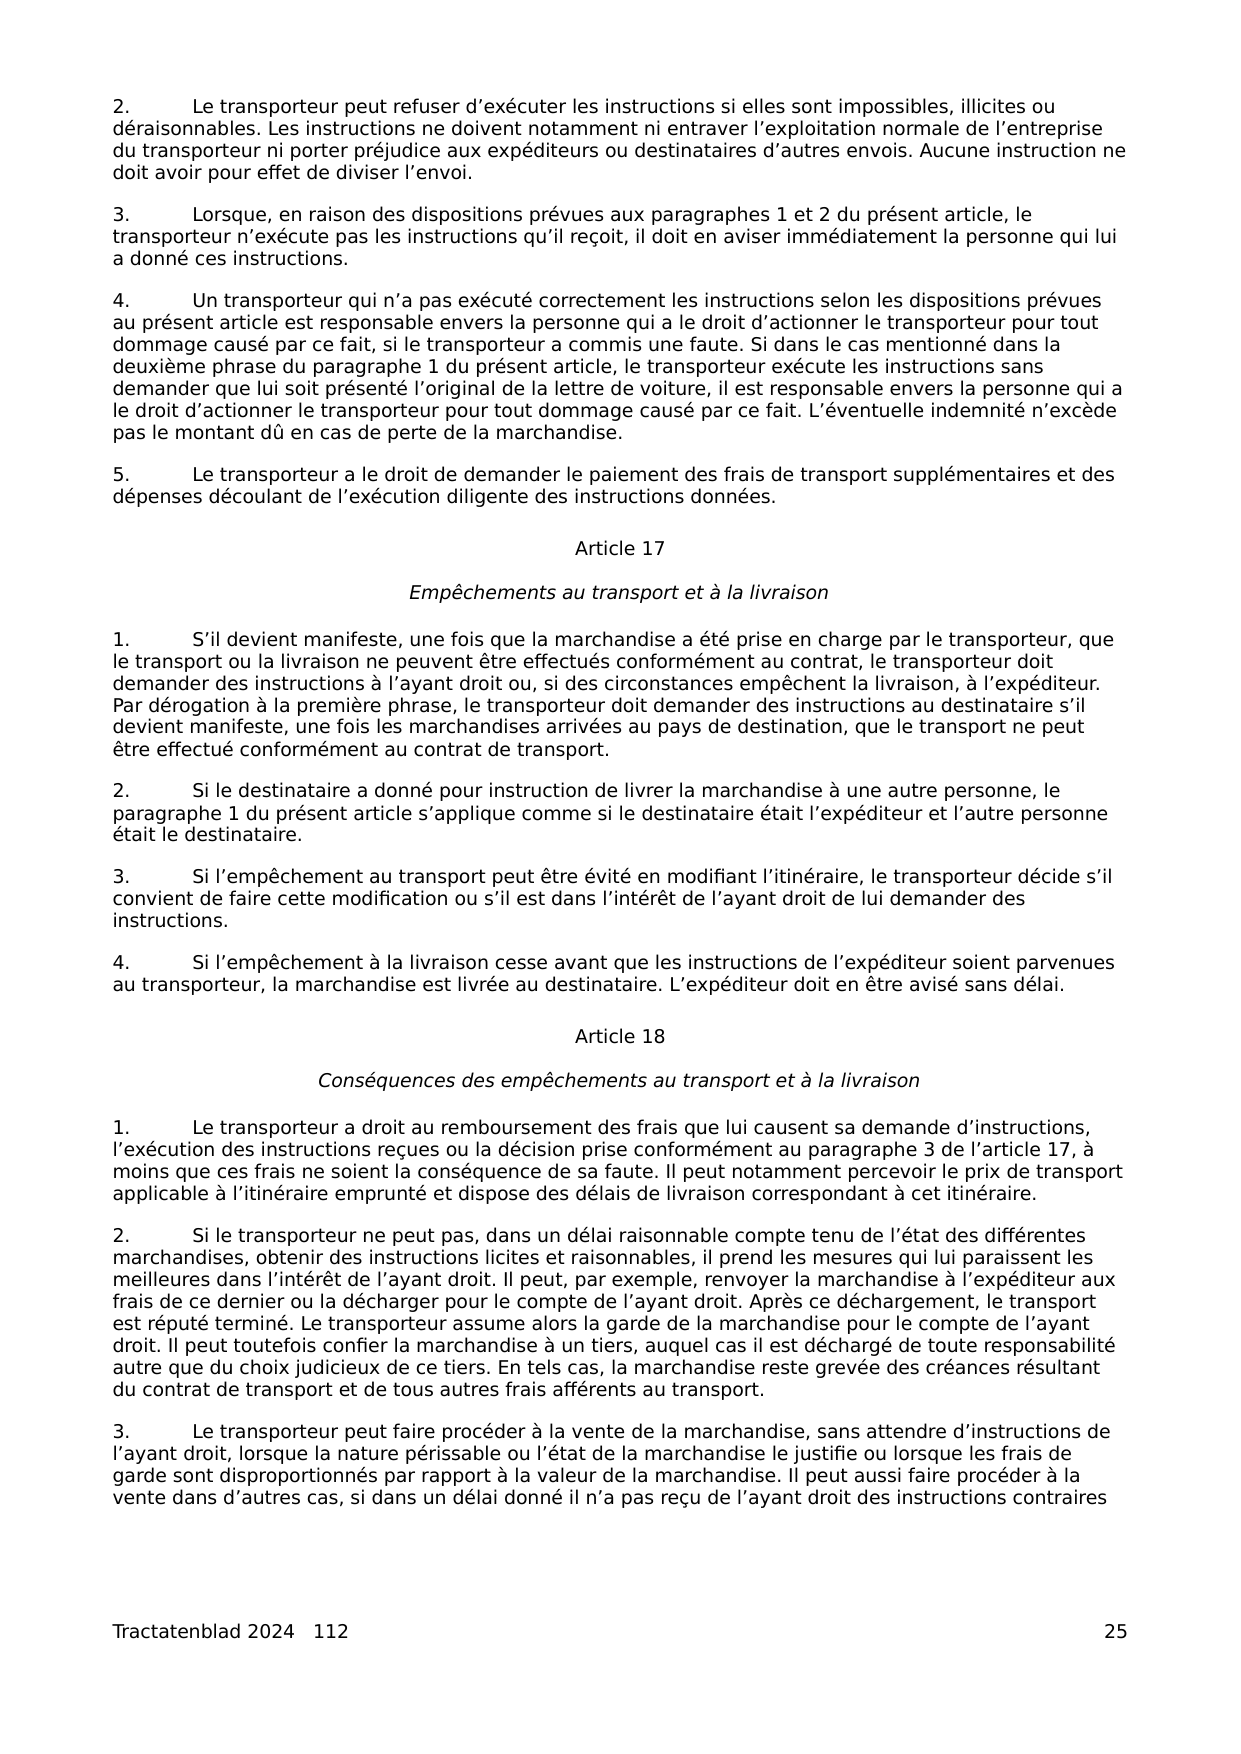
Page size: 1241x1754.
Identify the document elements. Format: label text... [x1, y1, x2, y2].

text 4. Un transporteur qui n’a pas exécuté correctement les instructions selon les dispositions prévues au présent article est responsable envers la personne qui a le droit d’actionner le transporteur pour tout dommage causé par ce fait, si le transporteur a commis une faute. Si dans le cas mentionné dans la deuxième phrase du paragraphe 1 du présent article, le transporteur exécute les instructions sans demander que lui soit présenté l’original de la lettre de voiture, il est responsable envers la personne qui a le droit d’actionner le transporteur pour tout dommage causé par ce fait. L’éventuelle indemnité n’excède pas le montant dû en cas de perte de la marchandise. [112, 290, 1128, 444]
text 3. Le transporteur peut faire procéder à la vente de la marchandise, sans attendre d’instructions de l’ayant droit, lorsque la nature périssable ou l’état de la marchandise le justifie ou lorsque les frais de garde sont disproportionnés par rapport à la valeur de la marchandise. Il peut aussi faire procéder à la vente dans d’autres cas, si dans un délai donné il n’a pas reçu de l’ayant droit des instructions contraires [112, 1421, 1128, 1509]
text 4. Si l’empêchement à la livraison cesse avant que les instructions de l’expéditeur soient parvenues au transporteur, la marchandise est livrée au destinataire. L’expéditeur doit en être avisé sans délai. [112, 952, 1128, 996]
text 2. Le transporteur peut refuser d’exécuter les instructions si elles sont impossibles, illicites ou déraisonnables. Les instructions ne doivent notamment ni entraver l’exploitation normale de l’entreprise du transporteur ni porter préjudice aux expéditeurs ou destinataires d’autres envois. Aucune instruction ne doit avoir pour effet de diviser l’envoi. [112, 96, 1128, 184]
text 1. Le transporteur a droit au remboursement des frais que lui causent sa demande d’instructions, l’exécution des instructions reçues ou la décision prise conformément au paragraphe 3 de l’article 17, à moins que ces frais ne soient la conséquence de sa faute. Il peut notamment percevoir le prix de transport applicable à l’itinéraire emprunté et dispose des délais de livraison correspondant à cet itinéraire. [112, 1117, 1128, 1205]
text 2. Si le transporteur ne peut pas, dans un délai raisonnable compte tenu de l’état des différentes marchandises, obtenir des instructions licites et raisonnables, il prend les mesures qui lui paraissent les meilleures dans l’intérêt de l’ayant droit. Il peut, par exemple, renvoyer la marchandise à l’expéditeur aux frais de ce dernier ou la décharger pour le compte de l’ayant droit. Après ce déchargement, le transport est réputé terminé. Le transporteur assume alors la garde de la marchandise pour le compte de l’ayant droit. Il peut toutefois confier la marchandise à un tiers, auquel cas il est déchargé de toute responsabilité autre que du choix judicieux de ce tiers. En tels cas, la marchandise reste grevée des créances résultant du contrat de transport et de tous autres frais afférents au transport. [112, 1225, 1128, 1401]
subtitle Article 17 Empêchements au transport et à la livraison [112, 538, 1128, 603]
text 5. Le transporteur a le droit de demander le paiement des frais de transport supplémentaires et des dépenses découlant de l’exécution diligente des instructions données. [112, 464, 1128, 508]
text 1. S’il devient manifeste, une fois que la marchandise a été prise en charge par le transporteur, que le transport ou la livraison ne peuvent être effectués conformément au contrat, le transporteur doit demander des instructions à l’ayant droit ou, si des circonstances empêchent la livraison, à l’expéditeur. Par dérogation à la première phrase, le transporteur doit demander des instructions au destinataire s’il devient manifeste, une fois les marchandises arrivées au pays de destination, que le transport ne peut être effectué conformément au contrat de transport. [112, 628, 1128, 760]
text 2. Si le destinataire a donné pour instruction de livrer la marchandise à une autre personne, le paragraphe 1 du présent article s’applique comme si le destinataire était l’expéditeur et l’autre personne était le destinataire. [112, 780, 1128, 846]
subtitle Article 18 Conséquences des empêchements au transport et à la livraison [112, 1026, 1128, 1092]
text 3. Lorsque, en raison des dispositions prévues aux paragraphes 1 et 2 du présent article, le transporteur n’exécute pas les instructions qu’il reçoit, il doit en aviser immédiatement la personne qui lui a donné ces instructions. [112, 204, 1128, 270]
text 3. Si l’empêchement au transport peut être évité en modifiant l’itinéraire, le transporteur décide s’il convient de faire cette modification ou s’il est dans l’intérêt de l’ayant droit de lui demander des instructions. [112, 866, 1128, 932]
